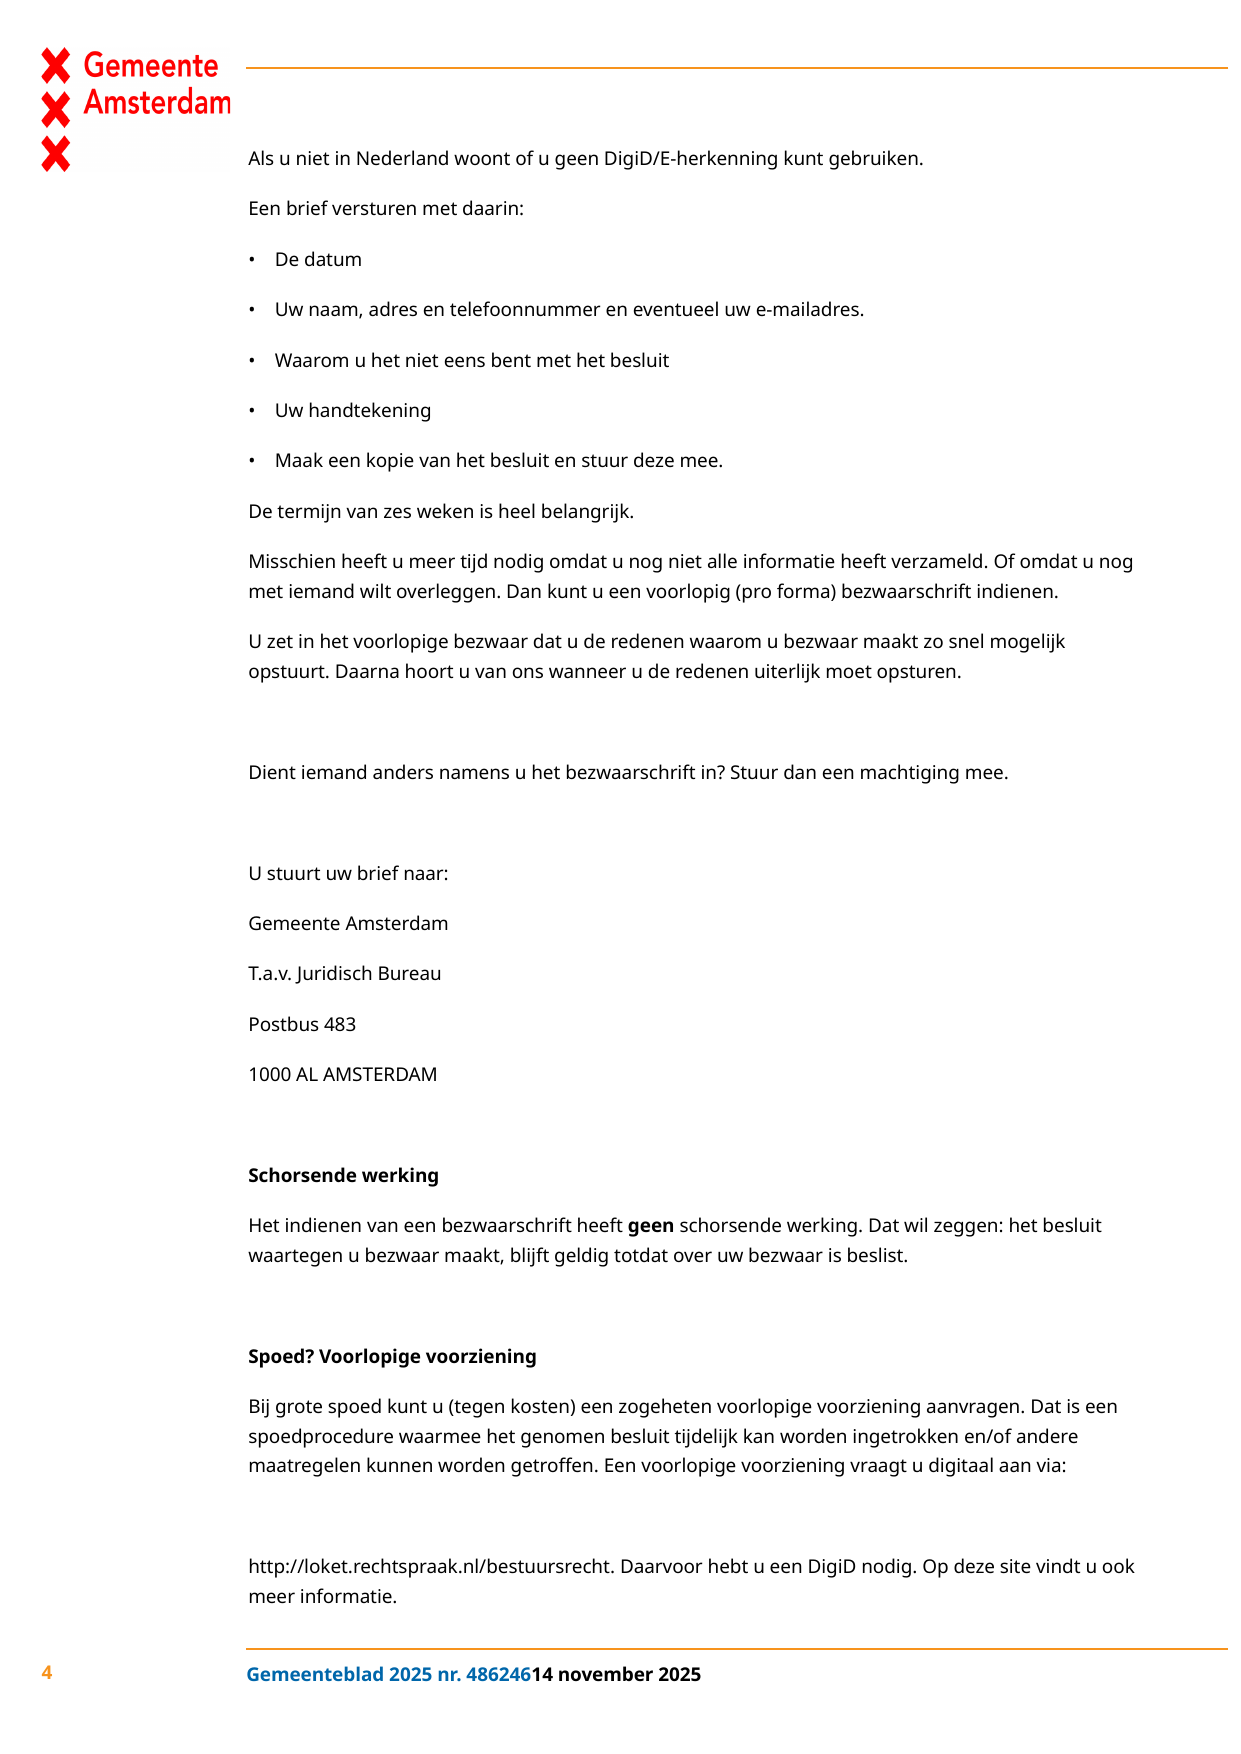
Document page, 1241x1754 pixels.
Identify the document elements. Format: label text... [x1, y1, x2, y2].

text • De datum [248, 246, 1152, 272]
text Postbus 483 [248, 1011, 1152, 1037]
text Spoed? Voorlopige voorziening [248, 1343, 1152, 1369]
text Dient iemand anders namens u het bezwaarschrift in? Stuur dan een machtiging mee. [248, 759, 1152, 785]
text • Uw naam, adres en telefoonnummer en eventueel uw e-mailadres. [248, 296, 1152, 322]
text U stuurt uw brief naar: [248, 860, 1152, 886]
text http://loket.rechtspraak.nl/bestuursrecht. Daarvoor hebt u een DigiD nodig. Op deze site vindt u ook meer informatie. [248, 1553, 1152, 1609]
text • Waarom u het niet eens bent met het besluit [248, 347, 1152, 373]
text Misschien heeft u meer tijd nodig omdat u nog niet alle informatie heeft verzameld. Of omdat u nog met iemand wilt overleggen. Dan kunt u een voorlopig (pro forma) bezwaarschrift indienen. [248, 548, 1152, 604]
text T.a.v. Juridisch Bureau [248, 961, 1152, 986]
text Bij grote spoed kunt u (tegen kosten) een zogeheten voorlopige voorziening aanvragen. Dat is een spoedprocedure waarmee het genomen besluit tijdelijk kan worden ingetrokken en/of andere maatregelen kunnen worden getroffen. Een voorlopige voorziening vraagt u digitaal aan via: [248, 1393, 1152, 1478]
text De termijn van zes weken is heel belangrijk. [248, 498, 1152, 524]
text Als u niet in Nederland woont of u geen DigiD/E-herkenning kunt gebruiken. [248, 145, 1152, 171]
text Het indienen van een bezwaarschrift heeft geen schorsende werking. Dat wil zeggen: het besluit waartegen u bezwaar maakt, blijft geldig totdat over uw bezwaar is beslist. [248, 1213, 1152, 1268]
text 1000 AL AMSTERDAM [248, 1061, 1152, 1087]
text Gemeente Amsterdam [248, 910, 1152, 936]
text • Maak een kopie van het besluit en stuur deze mee. [248, 448, 1152, 473]
text U zet in het voorlopige bezwaar dat u de redenen waarom u bezwaar maakt zo snel mogelijk opstuurt. Daarna hoort u van ons wanneer u de redenen uiterlijk moet opsturen. [248, 628, 1152, 684]
text • Uw handtekening [248, 397, 1152, 423]
text Schorsende werking [248, 1162, 1152, 1188]
picture [41, 47, 231, 172]
text Een brief versturen met daarin: [248, 196, 1152, 221]
